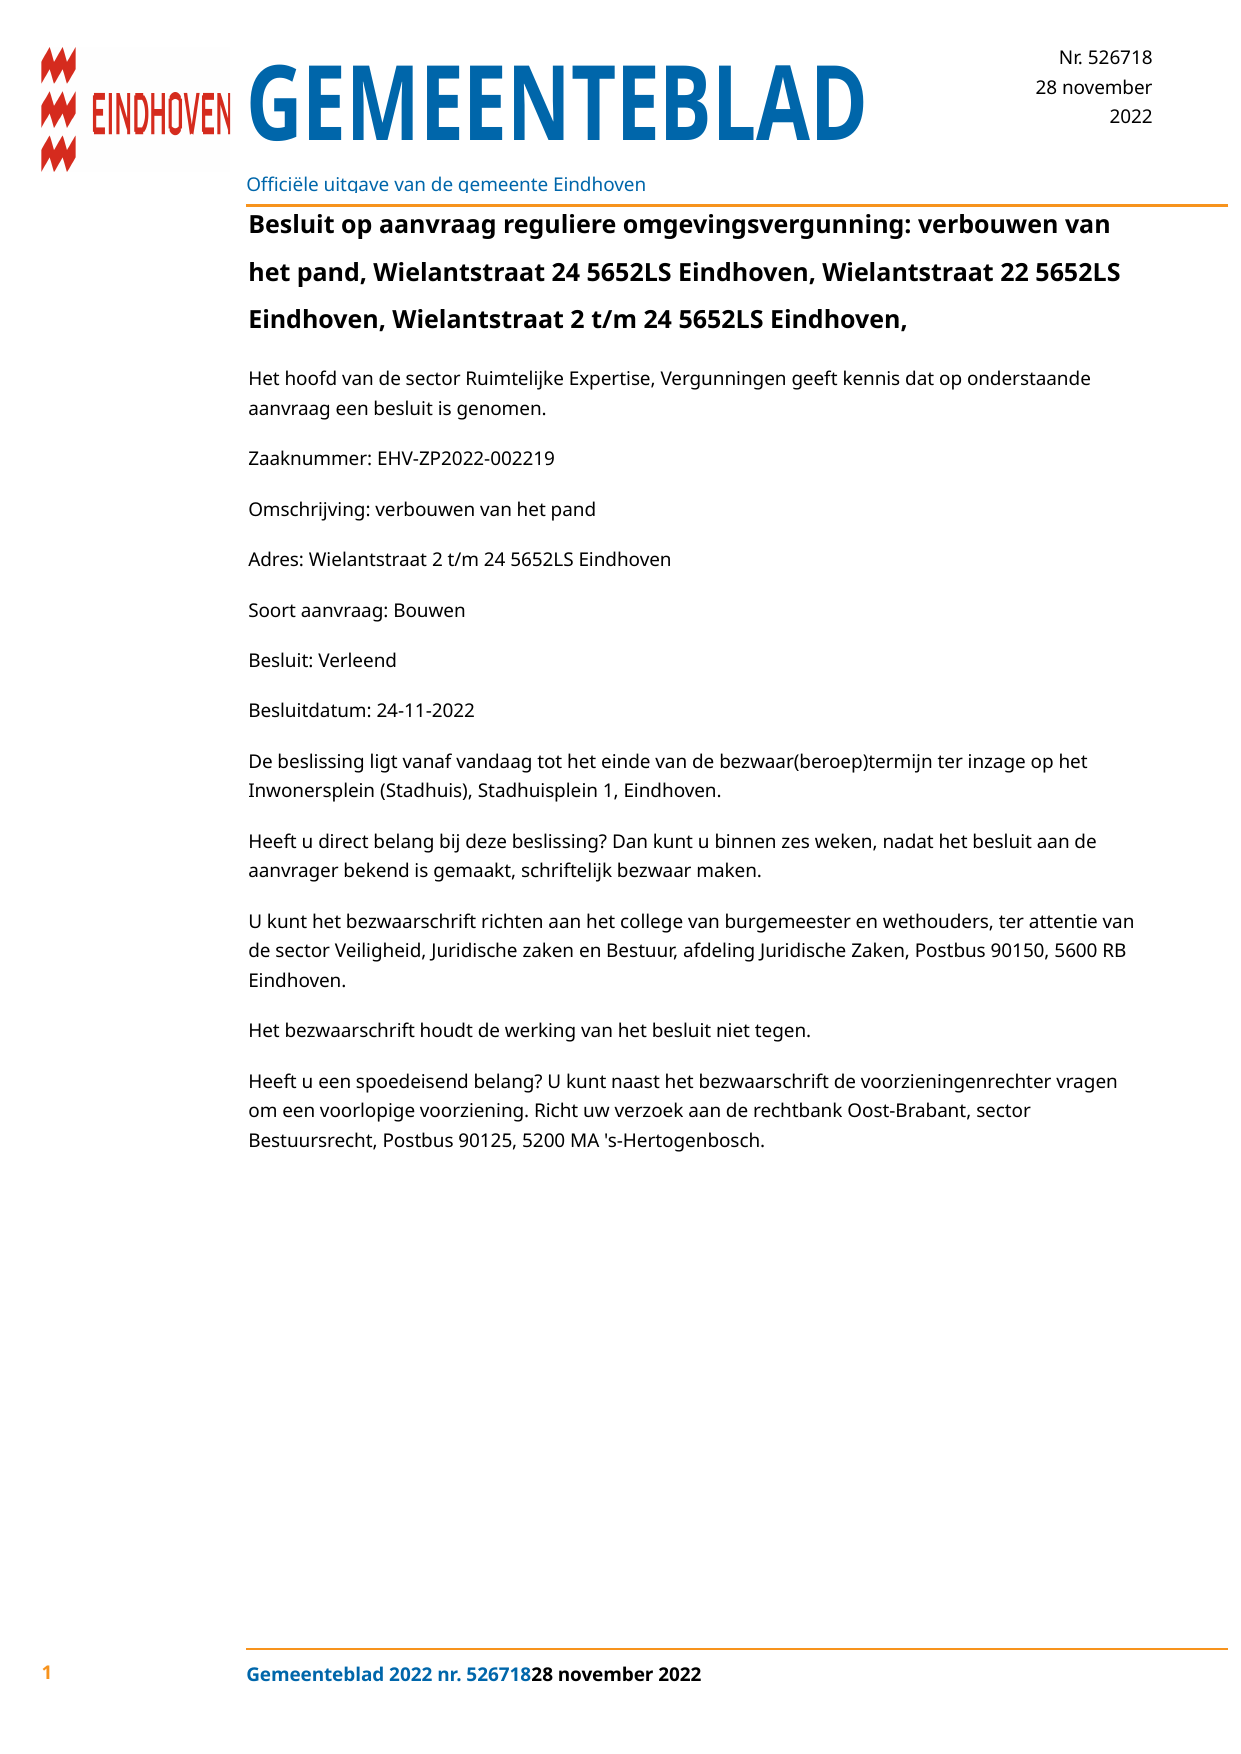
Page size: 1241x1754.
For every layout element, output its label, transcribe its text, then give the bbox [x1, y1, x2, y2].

text Besluit: Verleend [248, 647, 1152, 673]
text U kunt het bezwaarschrift richten aan het college van burgemeester en wethouders, ter attentie van de sector Veiligheid, Juridische zaken en Bestuur, afdeling Juridische Zaken, Postbus 90150, 5600 RB Eindhoven. [248, 908, 1152, 993]
text De beslissing ligt vanaf vandaag tot het einde van de bezwaar(beroep)termijn ter inzage op het Inwonersplein (Stadhuis), Stadhuisplein 1, Eindhoven. [248, 748, 1152, 803]
text Adres: Wielantstraat 2 t/m 24 5652LS Eindhoven [248, 546, 1152, 572]
text Besluitdatum: 24-11-2022 [248, 698, 1152, 723]
text Heeft u een spoedeisend belang? U kunt naast het bezwaarschrift de voorzieningenrechter vragen om een voorlopige voorziening. Richt uw verzoek aan de rechtbank Oost-Brabant, sector Bestuursrecht, Postbus 90125, 5200 MA 's-Hertogenbosch. [248, 1068, 1152, 1153]
text Besluit op aanvraag reguliere omgevingsvergunning: verbouwen van het pand, Wielantstraat 24 5652LS Eindhoven, Wielantstraat 22 5652LS Eindhoven, Wielantstraat 2 t/m 24 5652LS Eindhoven, [248, 207, 1152, 336]
text Het hoofd van de sector Ruimtelijke Expertise, Vergunningen geeft kennis dat op onderstaande aanvraag een besluit is genomen. [248, 366, 1152, 421]
text Heeft u direct belang bij deze beslissing? Dan kunt u binnen zes weken, nadat het besluit aan de aanvrager bekend is gemaakt, schriftelijk bezwaar maken. [248, 828, 1152, 883]
text Omschrijving: verbouwen van het pand [248, 496, 1152, 522]
text Soort aanvraag: Bouwen [248, 597, 1152, 622]
text Zaaknummer: EHV-ZP2022-002219 [248, 446, 1152, 471]
picture [41, 47, 231, 172]
text Het bezwaarschrift houdt de werking van het besluit niet tegen. [248, 1018, 1152, 1043]
